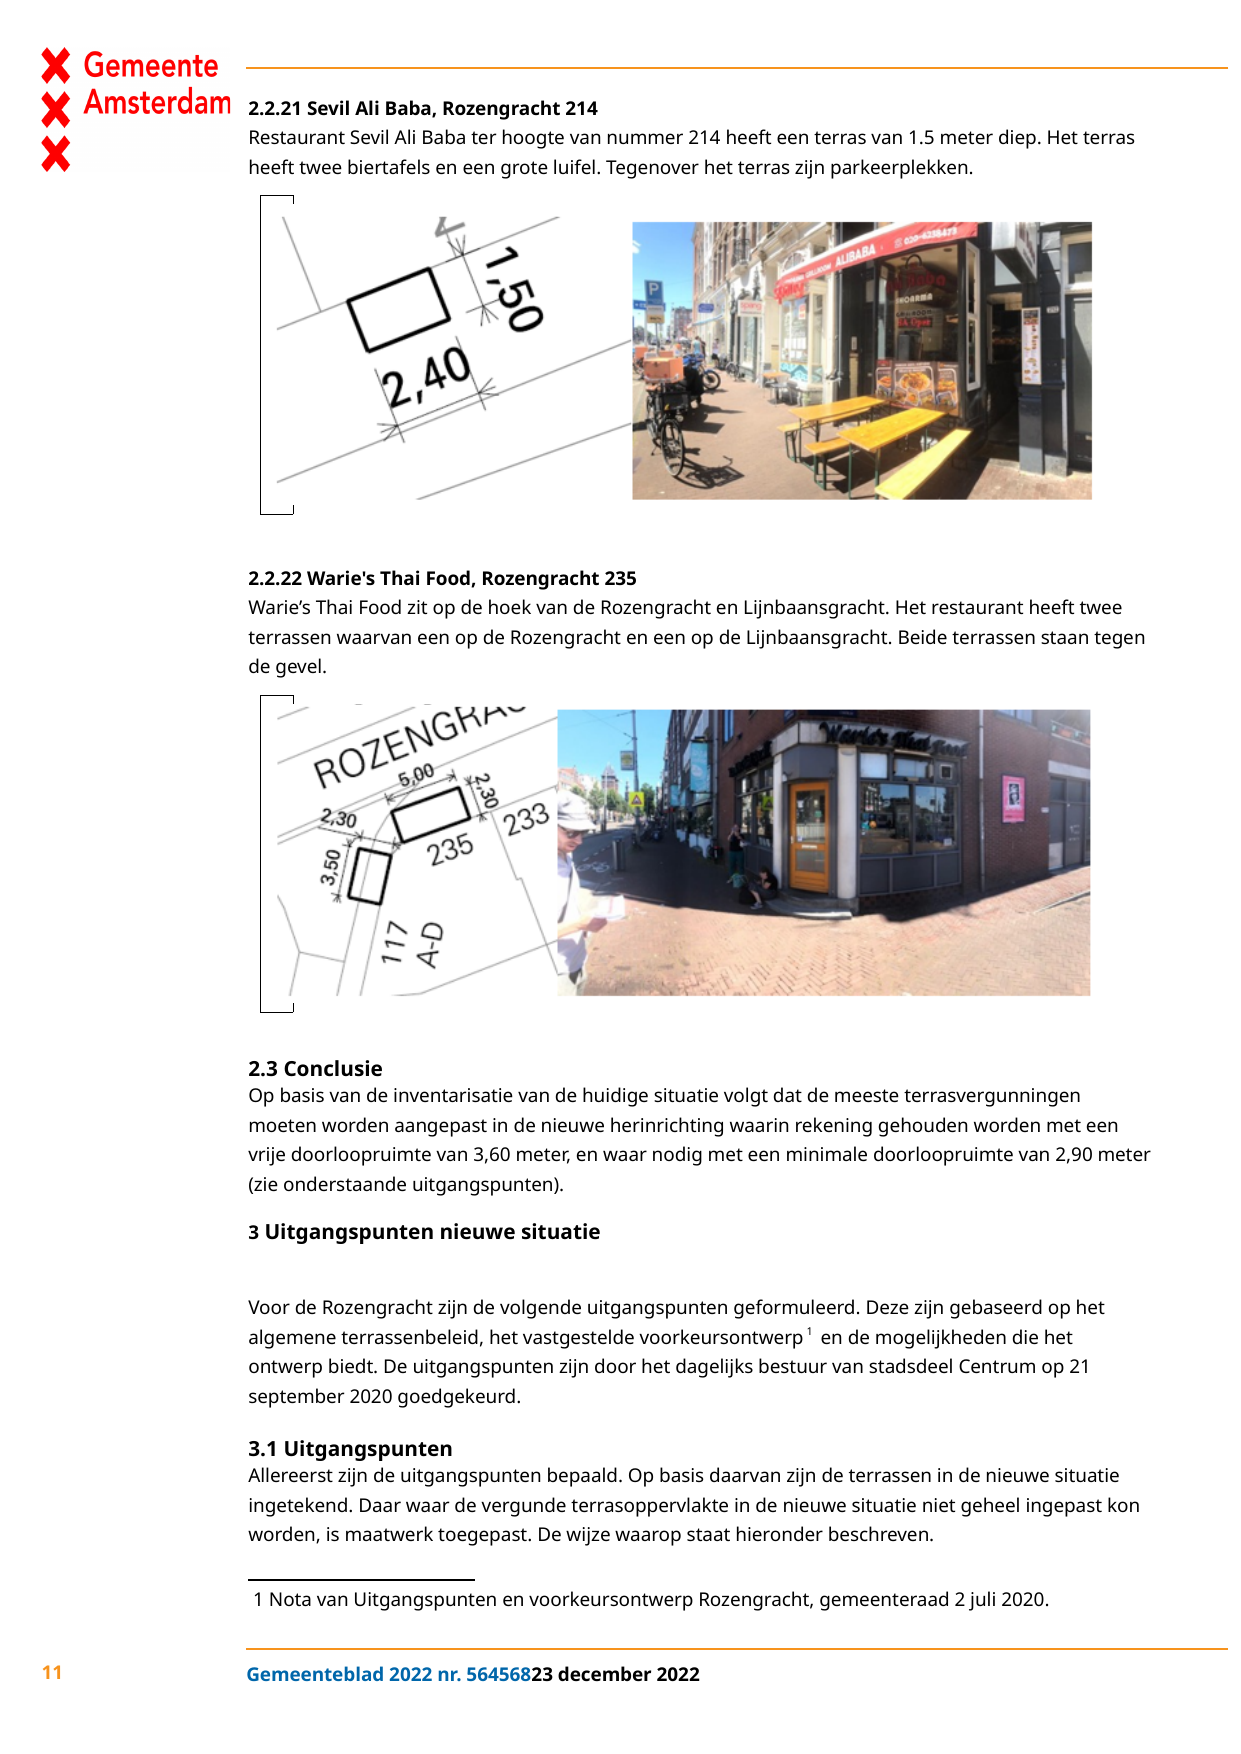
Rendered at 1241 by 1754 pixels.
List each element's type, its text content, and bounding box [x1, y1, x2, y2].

picture [268, 704, 1096, 1003]
text Nota van Uitgangspunten en voorkeursontwerp Rozengracht, gemeenteraad 2 juli 2020. [248, 1586, 1152, 1612]
text 2.2.21 Sevil Ali Baba, Rozengracht 214 [248, 95, 1152, 121]
text Warie’s Thai Food zit op de hoek van de Rozengracht en Lijnbaansgracht. Het restaurant heeft twee terrassen waarvan een op de Rozengracht en een op de Lijnbaansgracht. Beide terrassen staan tegen de gevel. [248, 594, 1152, 679]
text Voor de Rozengracht zijn de volgende uitgangspunten geformuleerd. Deze zijn gebaseerd op het algemene terrassenbeleid, het vastgestelde voorkeursontwerp en de mogelijkheden die het ontwerp biedt. De uitgangspunten zijn door het dagelijks bestuur van stadsdeel Centrum op 21 september 2020 goedgekeurd. [248, 1294, 1152, 1409]
text 3 Uitgangspunten nieuwe situatie [248, 1217, 1152, 1245]
picture [268, 204, 1096, 505]
text 3.1 Uitgangspunten [248, 1434, 1152, 1462]
text 2.2.22 Warie's Thai Food, Rozengracht 235 [248, 565, 1152, 591]
picture [41, 47, 231, 172]
text Restaurant Sevil Ali Baba ter hoogte van nummer 214 heeft een terras van 1.5 meter diep. Het terras heeft twee biertafels en een grote luifel. Tegenover het terras zijn parkeerplekken. [248, 124, 1152, 180]
text Allereerst zijn de uitgangspunten bepaald. Op basis daarvan zijn de terrassen in de nieuwe situatie ingetekend. Daar waar de vergunde terrasoppervlakte in de nieuwe situatie niet geheel ingepast kon worden, is maatwerk toegepast. De wijze waarop staat hieronder beschreven. [248, 1462, 1152, 1547]
text 2.3 Conclusie [248, 1054, 1152, 1082]
text Op basis van de inventarisatie van de huidige situatie volgt dat de meeste terrasvergunningen moeten worden aangepast in de nieuwe herinrichting waarin rekening gehouden worden met een vrije doorloopruimte van 3,60 meter, en waar nodig met een minimale doorloopruimte van 2,90 meter (zie onderstaande uitgangspunten). [248, 1082, 1152, 1197]
